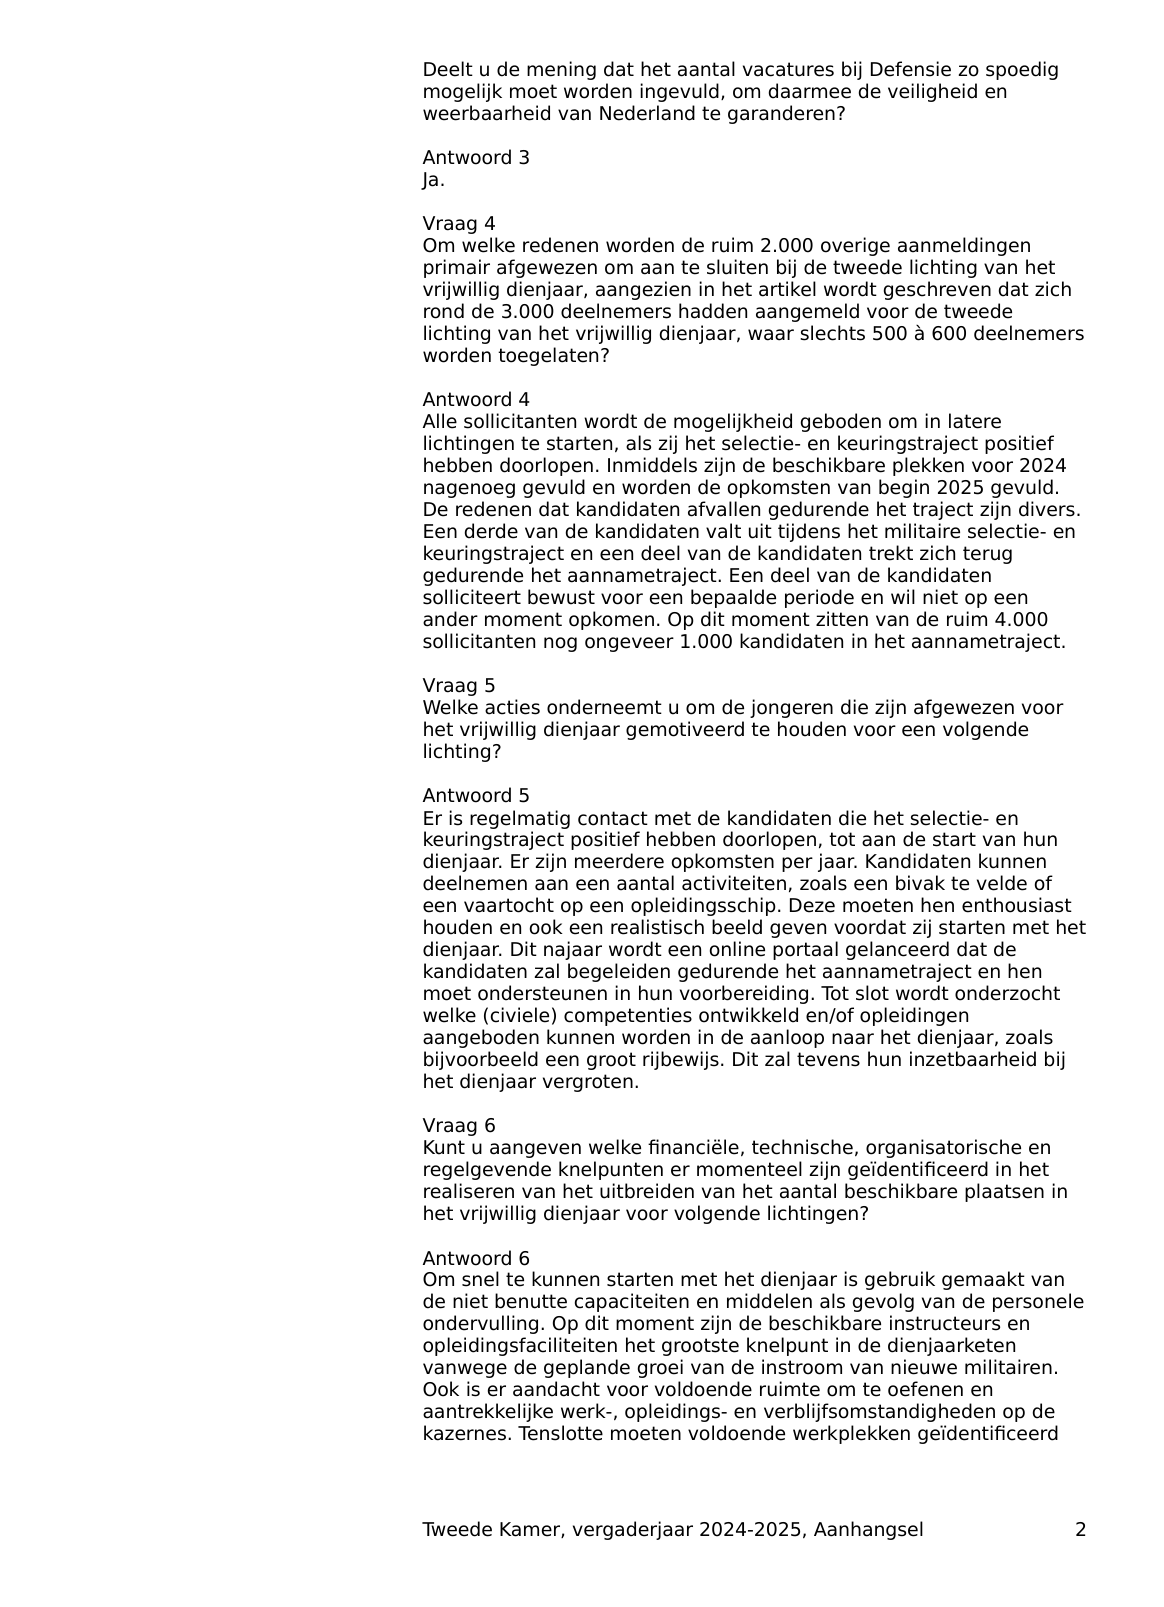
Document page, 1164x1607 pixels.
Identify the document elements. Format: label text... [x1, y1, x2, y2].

text Antwoord 4 [422, 389, 1087, 411]
text Antwoord 6 [422, 1247, 1087, 1269]
text Deelt u de mening dat het aantal vacatures bij Defensie zo spoedig mogelijk moet worden ingevuld, om daarmee de veiligheid en weerbaarheid van Nederland te garanderen? [422, 59, 1087, 125]
text Om welke redenen worden de ruim 2.000 overige aanmeldingen primair afgewezen om aan te sluiten bij de tweede lichting van het vrijwillig dienjaar, aangezien in het artikel wordt geschreven dat zich rond de 3.000 deelnemers hadden aangemeld voor de tweede lichting van het vrijwillig dienjaar, waar slechts 500 à 600 deelnemers worden toegelaten? [422, 235, 1087, 367]
text Vraag 5 [422, 675, 1087, 697]
text Vraag 4 [422, 213, 1087, 235]
text Welke acties onderneemt u om de jongeren die zijn afgewezen voor het vrijwillig dienjaar gemotiveerd te houden voor een volgende lichting? [422, 697, 1087, 763]
text De redenen dat kandidaten afvallen gedurende het traject zijn divers. Een derde van de kandidaten valt uit tijdens het militaire selectie- en keuringstraject en een deel van de kandidaten trekt zich terug gedurende het aannametraject. Een deel van de kandidaten solliciteert bewust voor een bepaalde periode en wil niet op een ander moment opkomen. Op dit moment zitten van de ruim 4.000 sollicitanten nog ongeveer 1.000 kandidaten in het aannametraject. [422, 499, 1087, 653]
text Er is regelmatig contact met de kandidaten die het selectie- en keuringstraject positief hebben doorlopen, tot aan de start van hun dienjaar. Er zijn meerdere opkomsten per jaar. Kandidaten kunnen deelnemen aan een aantal activiteiten, zoals een bivak te velde of een vaartocht op een opleidingsschip. Deze moeten hen enthousiast houden en ook een realistisch beeld geven voordat zij starten met het dienjaar. Dit najaar wordt een online portaal gelanceerd dat de kandidaten zal begeleiden gedurende het aannametraject en hen moet ondersteunen in hun voorbereiding. Tot slot wordt onderzocht welke (civiele) competenties ontwikkeld en/of opleidingen aangeboden kunnen worden in de aanloop naar het dienjaar, zoals bijvoorbeeld een groot rijbewijs. Dit zal tevens hun inzetbaarheid bij het dienjaar vergroten. [422, 807, 1087, 1093]
text Kunt u aangeven welke financiële, technische, organisatorische en regelgevende knelpunten er momenteel zijn geïdentificeerd in het realiseren van het uitbreiden van het aantal beschikbare plaatsen in het vrijwillig dienjaar voor volgende lichtingen? [422, 1137, 1087, 1225]
text Antwoord 3 [422, 147, 1087, 169]
text Ja. [422, 169, 1087, 191]
text Antwoord 5 [422, 785, 1087, 807]
text Alle sollicitanten wordt de mogelijkheid geboden om in latere lichtingen te starten, als zij het selectie- en keuringstraject positief hebben doorlopen. Inmiddels zijn de beschikbare plekken voor 2024 nagenoeg gevuld en worden de opkomsten van begin 2025 gevuld. [422, 411, 1087, 499]
text Om snel te kunnen starten met het dienjaar is gebruik gemaakt van de niet benutte capaciteiten en middelen als gevolg van de personele ondervulling. Op dit moment zijn de beschikbare instructeurs en opleidingsfaciliteiten het grootste knelpunt in de dienjaarketen vanwege de geplande groei van de instroom van nieuwe militairen. Ook is er aandacht voor voldoende ruimte om te oefenen en aantrekkelijke werk-, opleidings- en verblijfsomstandigheden op de kazernes. Tenslotte moeten voldoende werkplekken geïdentificeerd [422, 1269, 1087, 1445]
text Vraag 6 [422, 1115, 1087, 1137]
